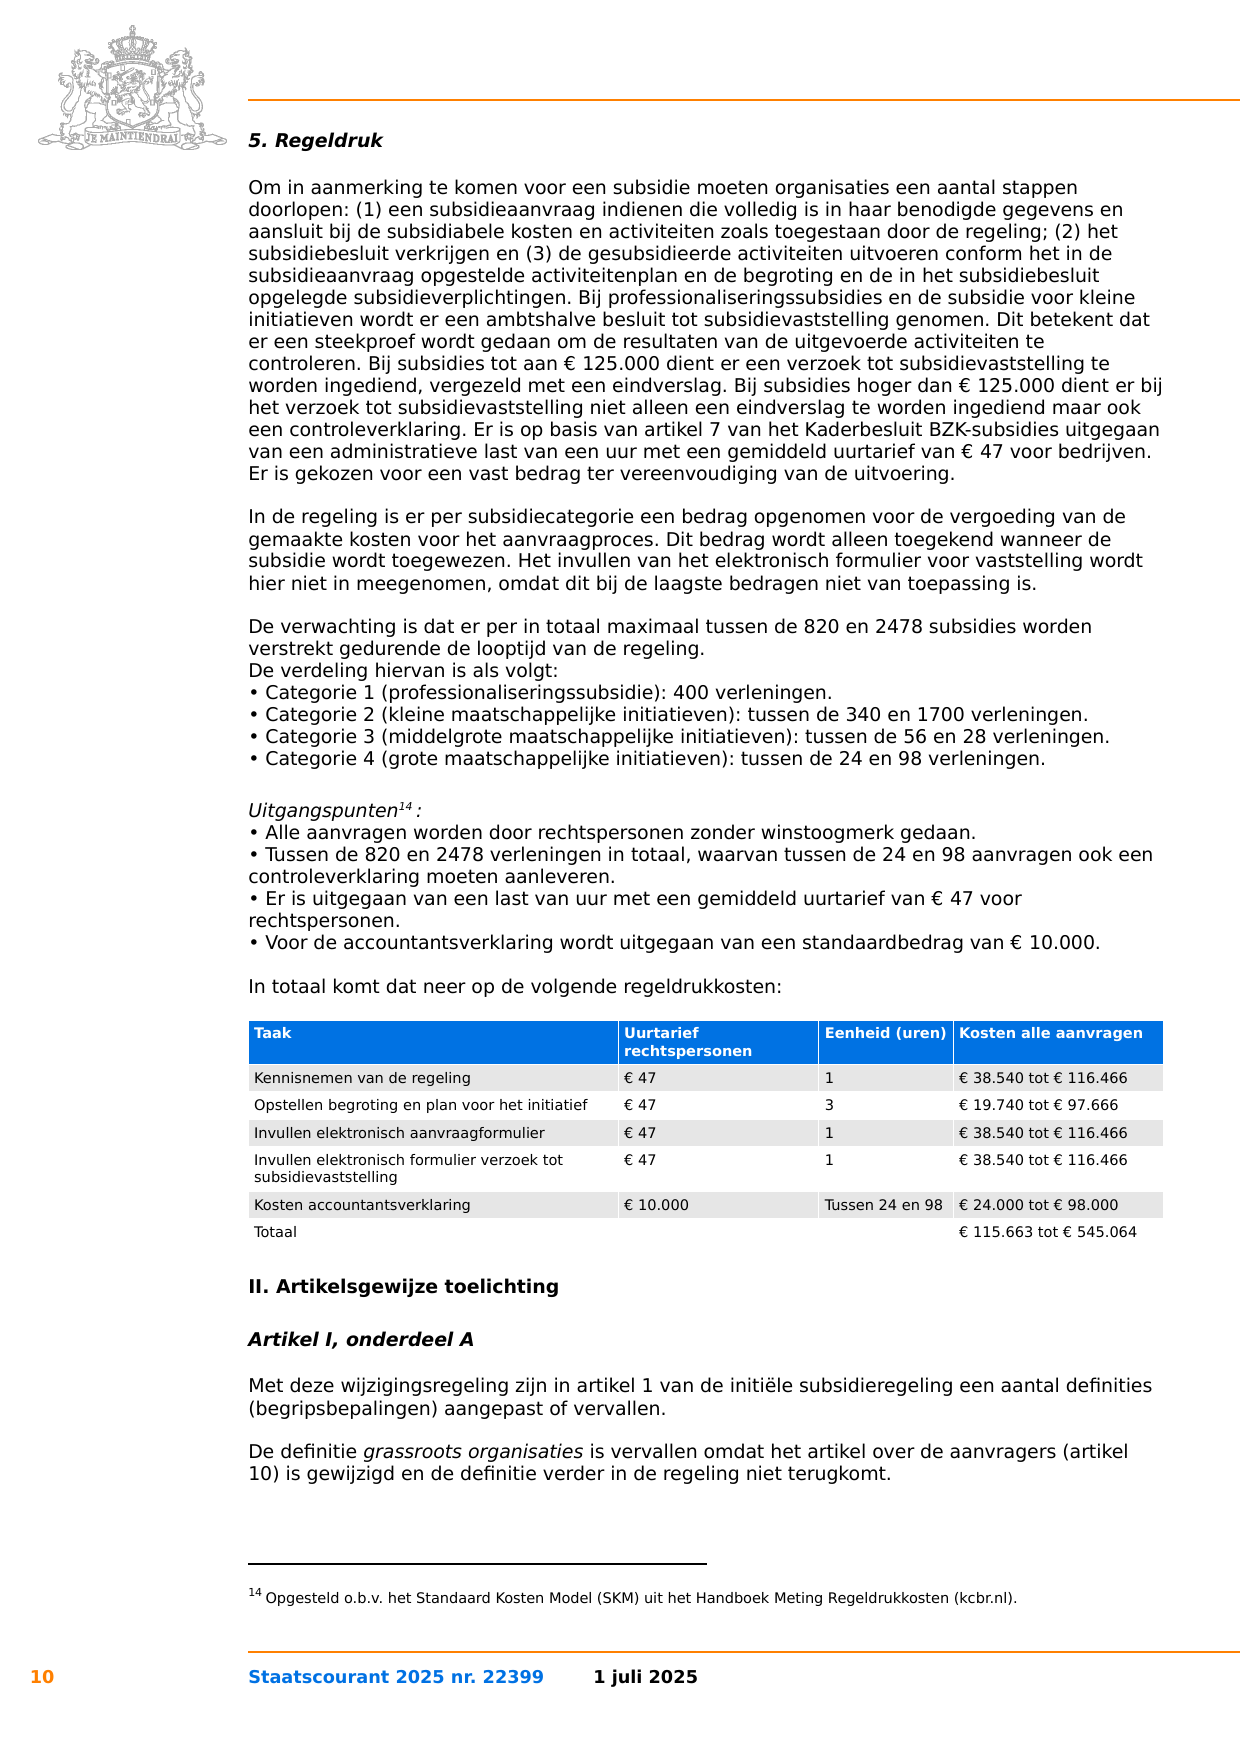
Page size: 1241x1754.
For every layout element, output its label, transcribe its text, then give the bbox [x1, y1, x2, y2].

table_header Taak [249, 1021, 618, 1064]
table_cell € 47 [619, 1147, 818, 1191]
table_cell € 115.663 tot € 545.064 [954, 1219, 1163, 1245]
table_cell € 38.540 tot € 116.466 [954, 1120, 1163, 1146]
text • Alle aanvragen worden door rechtspersonen zonder winstoogmerk gedaan. [248, 822, 1163, 844]
table_header Uurtarief rechtspersonen [619, 1021, 818, 1064]
table_cell € 47 [619, 1065, 818, 1091]
table_cell € 38.540 tot € 116.466 [954, 1065, 1163, 1091]
text • Er is uitgegaan van een last van uur met een gemiddeld uurtarief van € 47 voor rechtspersonen. [248, 888, 1163, 932]
text Met deze wijzigingsregeling zijn in artikel 1 van de initiële subsidieregeling een aantal definities (begripsbepalingen) aangepast of vervallen. [248, 1375, 1163, 1419]
text • Voor de accountantsverklaring wordt uitgegaan van een standaardbedrag van € 10.000. [248, 932, 1163, 954]
table_header Kosten alle aanvragen [954, 1021, 1163, 1064]
text Om in aanmerking te komen voor een subsidie moeten organisaties een aantal stappen doorlopen: (1) een subsidieaanvraag indienen die volledig is in haar benodigde gegevens en aansluit bij de subsidiabele kosten en activiteiten zoals toegestaan door de regeling; (2) het subsidiebesluit verkrijgen en (3) de gesubsidieerde activiteiten uitvoeren conform het in de subsidieaanvraag opgestelde activiteitenplan en de begroting en de in het subsidiebesluit opgelegde subsidieverplichtingen. Bij professionaliseringssubsidies en de subsidie voor kleine initiatieven wordt er een ambtshalve besluit tot subsidievaststelling genomen. Dit betekent dat er een steekproef wordt gedaan om de resultaten van de uitgevoerde activiteiten te controleren. Bij subsidies tot aan € 125.000 dient er een verzoek tot subsidievaststelling te worden ingediend, vergezeld met een eindverslag. Bij subsidies hoger dan € 125.000 dient er bij het verzoek tot subsidievaststelling niet alleen een eindverslag te worden ingediend maar ook een controleverklaring. Er is op basis van artikel 7 van het Kaderbesluit BZK-subsidies uitgegaan van een administratieve last van een uur met een gemiddeld uurtarief van € 47 voor bedrijven. Er is gekozen voor een vast bedrag ter vereenvoudiging van de uitvoering. [248, 177, 1163, 484]
table_cell Kosten accountantsverklaring [249, 1192, 618, 1218]
text • Categorie 2 (kleine maatschappelijke initiatieven): tussen de 340 en 1700 verleningen. [248, 704, 1163, 726]
table_cell € 47 [619, 1093, 818, 1119]
text De verdeling hiervan is als volgt: [248, 660, 1163, 682]
table_cell € 38.540 tot € 116.466 [954, 1147, 1163, 1191]
table_cell Opstellen begroting en plan voor het initiatief [249, 1093, 618, 1119]
text • Tussen de 820 en 2478 verleningen in totaal, waarvan tussen de 24 en 98 aanvragen ook een controleverklaring moeten aanleveren. [248, 844, 1163, 888]
table_cell Kennisnemen van de regeling [249, 1065, 618, 1091]
table_cell 3 [819, 1093, 953, 1119]
text • Categorie 4 (grote maatschappelijke initiatieven): tussen de 24 en 98 verleningen. [248, 748, 1163, 770]
text In totaal komt dat neer op de volgende regeldrukkosten: [248, 976, 1163, 998]
table_cell Invullen elektronisch aanvraagformulier [249, 1120, 618, 1146]
table_header Eenheid (uren) [819, 1021, 953, 1064]
table_cell 1 [819, 1120, 953, 1146]
text • Categorie 3 (middelgrote maatschappelijke initiatieven): tussen de 56 en 28 verleningen. [248, 726, 1163, 748]
text De definitie grassroots organisaties is vervallen omdat het artikel over de aanvragers (artikel 10) is gewijzigd en de definitie verder in de regeling niet terugkomt. [248, 1441, 1163, 1485]
picture [38, 25, 227, 150]
table_cell Invullen elektronisch formulier verzoek tot subsidievaststelling [249, 1147, 618, 1191]
table_cell Totaal [249, 1219, 618, 1245]
table_cell [819, 1219, 953, 1245]
table_cell € 24.000 tot € 98.000 [954, 1192, 1163, 1218]
table_cell [619, 1219, 818, 1245]
subtitle 5. Regeldruk [248, 130, 1163, 152]
table_cell € 19.740 tot € 97.666 [954, 1093, 1163, 1119]
table_cell Tussen 24 en 98 [819, 1192, 953, 1218]
table_cell 1 [819, 1147, 953, 1191]
text De verwachting is dat er per in totaal maximaal tussen de 820 en 2478 subsidies worden verstrekt gedurende de looptijd van de regeling. [248, 616, 1163, 660]
text Opgesteld o.b.v. het Standaard Kosten Model (SKM) uit het Handboek Meting Regeldrukkosten (kcbr.nl). [248, 1586, 1163, 1608]
table_cell 1 [819, 1065, 953, 1091]
text In de regeling is er per subsidiecategorie een bedrag opgenomen voor de vergoeding van de gemaakte kosten voor het aanvraagproces. Dit bedrag wordt alleen toegekend wanneer de subsidie wordt toegewezen. Het invullen van het elektronisch formulier voor vaststelling wordt hier niet in meegenomen, omdat dit bij de laagste bedragen niet van toepassing is. [248, 506, 1163, 594]
text • Categorie 1 (professionaliseringssubsidie): 400 verleningen. [248, 682, 1163, 704]
subtitle Artikel I, onderdeel A [248, 1328, 1163, 1350]
table_cell € 47 [619, 1120, 818, 1146]
table_cell € 10.000 [619, 1192, 818, 1218]
subtitle II. Artikelsgewijze toelichting [248, 1276, 1163, 1298]
subtitle Uitgangspunten: [248, 800, 1163, 822]
